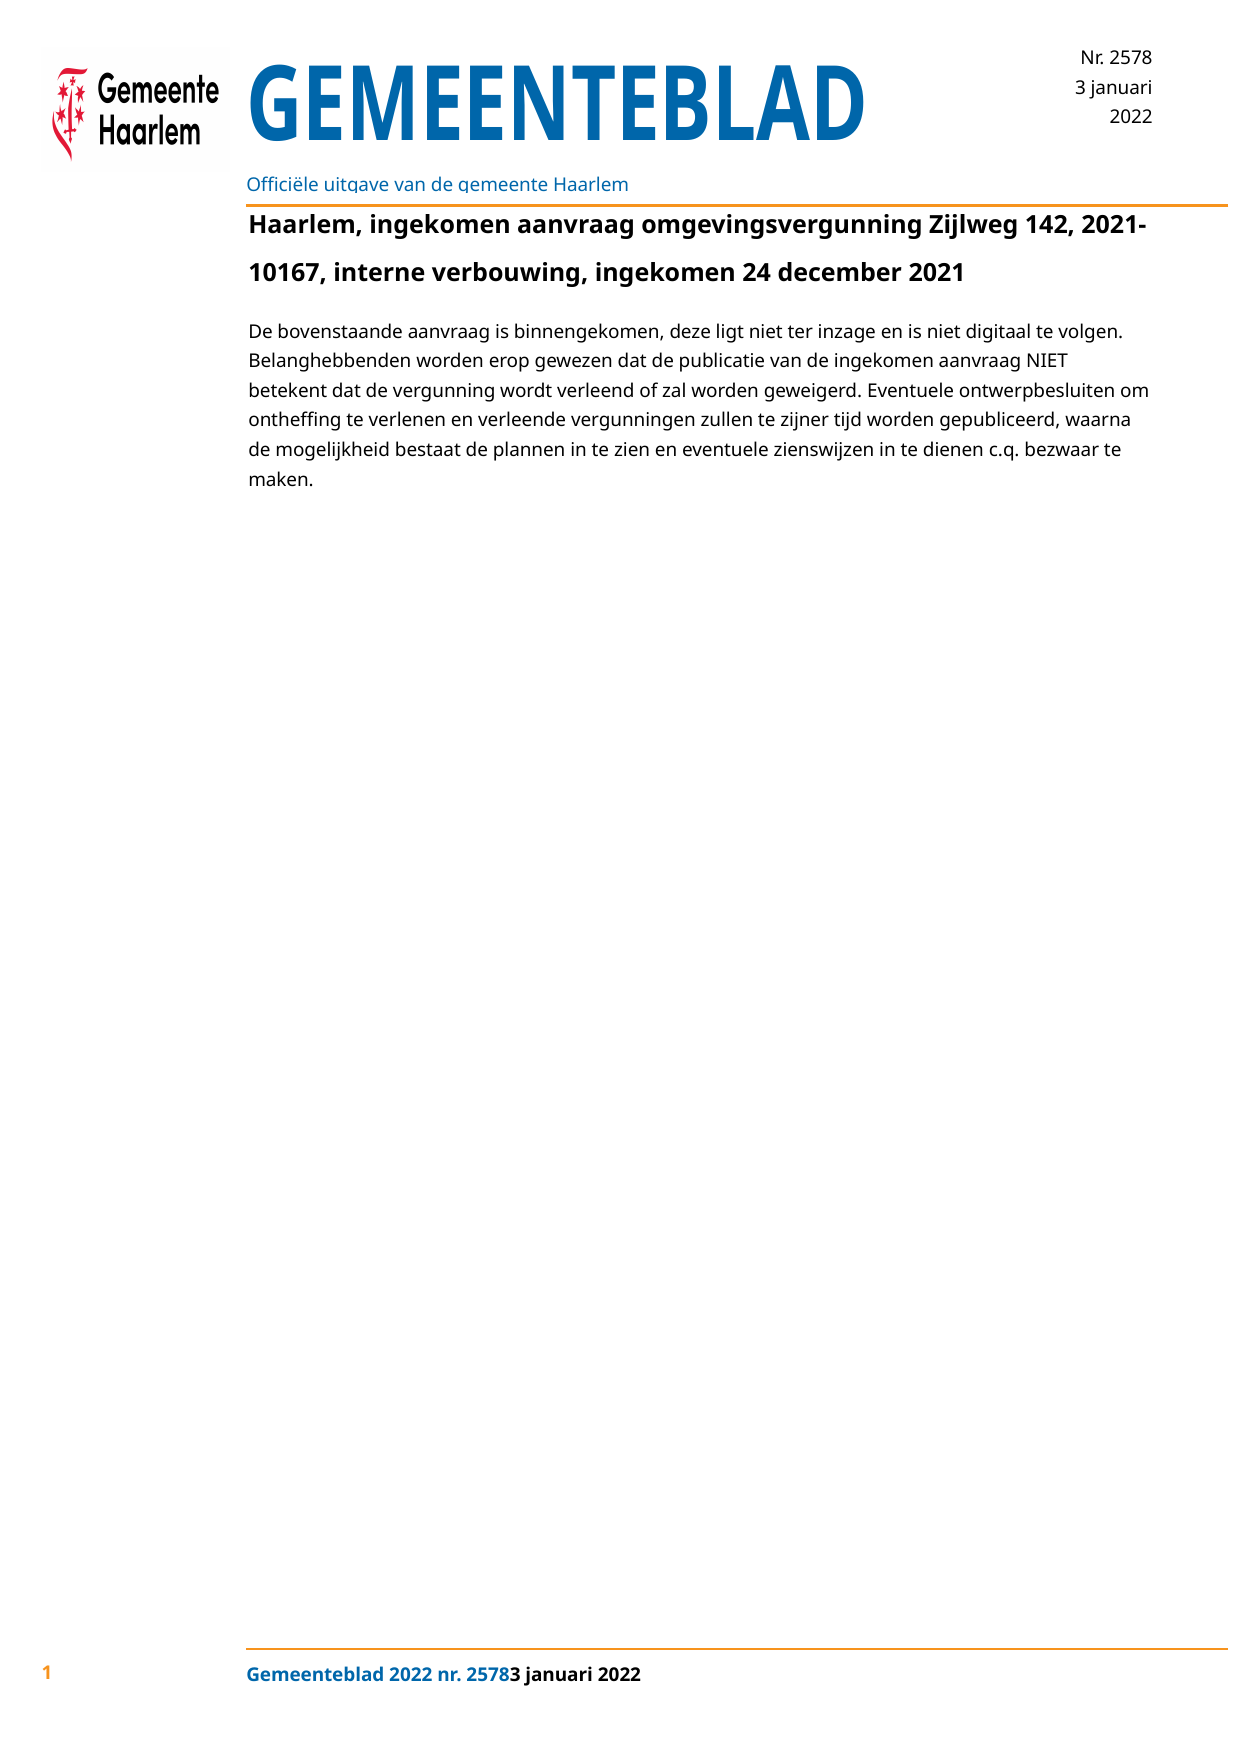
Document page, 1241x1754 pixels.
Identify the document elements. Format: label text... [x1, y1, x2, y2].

text Haarlem, ingekomen aanvraag omgevingsvergunning Zijlweg 142, 2021-10167, interne verbouwing, ingekomen 24 december 2021 [248, 207, 1152, 288]
picture [41, 47, 231, 172]
text De bovenstaande aanvraag is binnengekomen, deze ligt niet ter inzage en is niet digitaal te volgen. Belanghebbenden worden erop gewezen dat de publicatie van de ingekomen aanvraag NIET betekent dat de vergunning wordt verleend of zal worden geweigerd. Eventuele ontwerpbesluiten om ontheffing te verlenen en verleende vergunningen zullen te zijner tijd worden gepubliceerd, waarna de mogelijkheid bestaat de plannen in te zien en eventuele zienswijzen in te dienen c.q. bezwaar te maken. [248, 318, 1152, 492]
